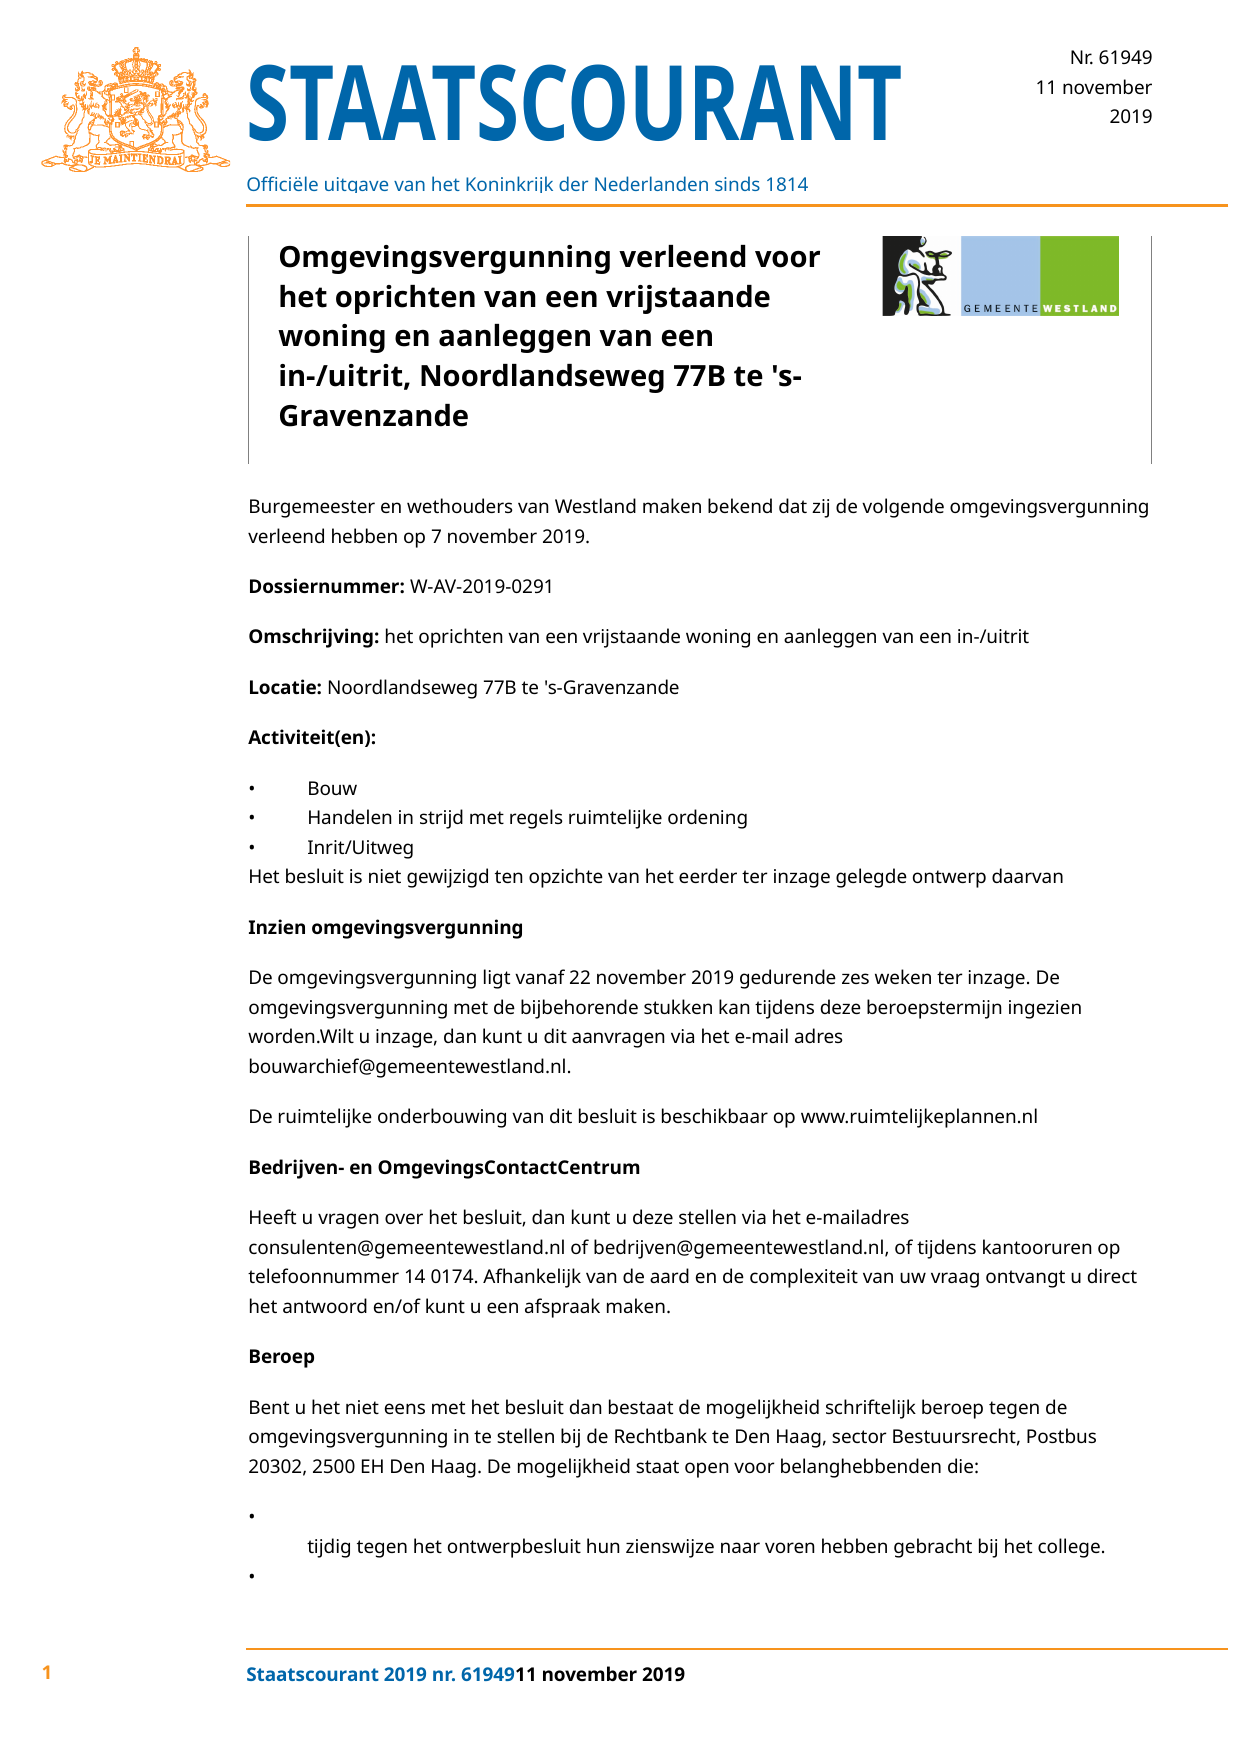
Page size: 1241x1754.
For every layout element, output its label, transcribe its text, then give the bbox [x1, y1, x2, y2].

text Bedrijven- en OmgevingsContactCentrum [248, 1154, 1152, 1180]
list Inrit/Uitweg [248, 834, 1152, 860]
text Omschrijving: het oprichten van een vrijstaande woning en aanleggen van een in-/uitrit [248, 624, 1152, 649]
picture [882, 236, 1119, 316]
list tijdig tegen het ontwerpbesluit hun zienswijze naar voren hebben gebracht bij het college. [248, 1533, 1152, 1559]
text Dossiernummer: W-AV-2019-0291 [248, 573, 1152, 599]
text De ruimtelijke onderbouwing van dit besluit is beschikbaar op www.ruimtelijkeplannen.nl [248, 1104, 1152, 1129]
text Heeft u vragen over het besluit, dan kunt u deze stellen via het e-mailadres consulenten@gemeentewestland.nl of bedrijven@gemeentewestland.nl, of tijdens kantooruren op telefoonnummer 14 0174. Afhankelijk van de aard en de complexiteit van uw vraag ontvangt u direct het antwoord en/of kunt u een afspraak maken. [248, 1204, 1152, 1319]
table_header Omgevingsvergunning verleend voor het oprichten van een vrijstaande woning en aanleggen van een in-/uitrit, Noordlandseweg 77B te 's-Gravenzande [249, 236, 850, 464]
list Bouw [248, 775, 1152, 801]
text Inzien omgevingsvergunning [248, 914, 1152, 940]
text Activiteit(en): [248, 724, 1152, 750]
table_header [850, 236, 1151, 464]
text Het besluit is niet gewijzigd ten opzichte van het eerder ter inzage gelegde ontwerp daarvan [248, 864, 1152, 889]
text De omgevingsvergunning ligt vanaf 22 november 2019 gedurende zes weken ter inzage. De omgevingsvergunning met de bijbehorende stukken kan tijdens deze beroepstermijn ingezien worden.Wilt u inzage, dan kunt u dit aanvragen via het e-mail adres bouwarchief@gemeentewestland.nl. [248, 964, 1152, 1079]
text Beroep [248, 1344, 1152, 1369]
text Burgemeester en wethouders van Westland maken bekend dat zij de volgende omgevingsvergunning verleend hebben op 7 november 2019. [248, 493, 1152, 549]
picture [41, 47, 231, 172]
text Bent u het niet eens met het besluit dan bestaat de mogelijkheid schriftelijk beroep tegen de omgevingsvergunning in te stellen bij de Rechtbank te Den Haag, sector Bestuursrecht, Postbus 20302, 2500 EH Den Haag. De mogelijkheid staat open voor belanghebbenden die: [248, 1394, 1152, 1479]
list Handelen in strijd met regels ruimtelijke ordening [248, 804, 1152, 830]
text Locatie: Noordlandseweg 77B te 's-Gravenzande [248, 674, 1152, 700]
